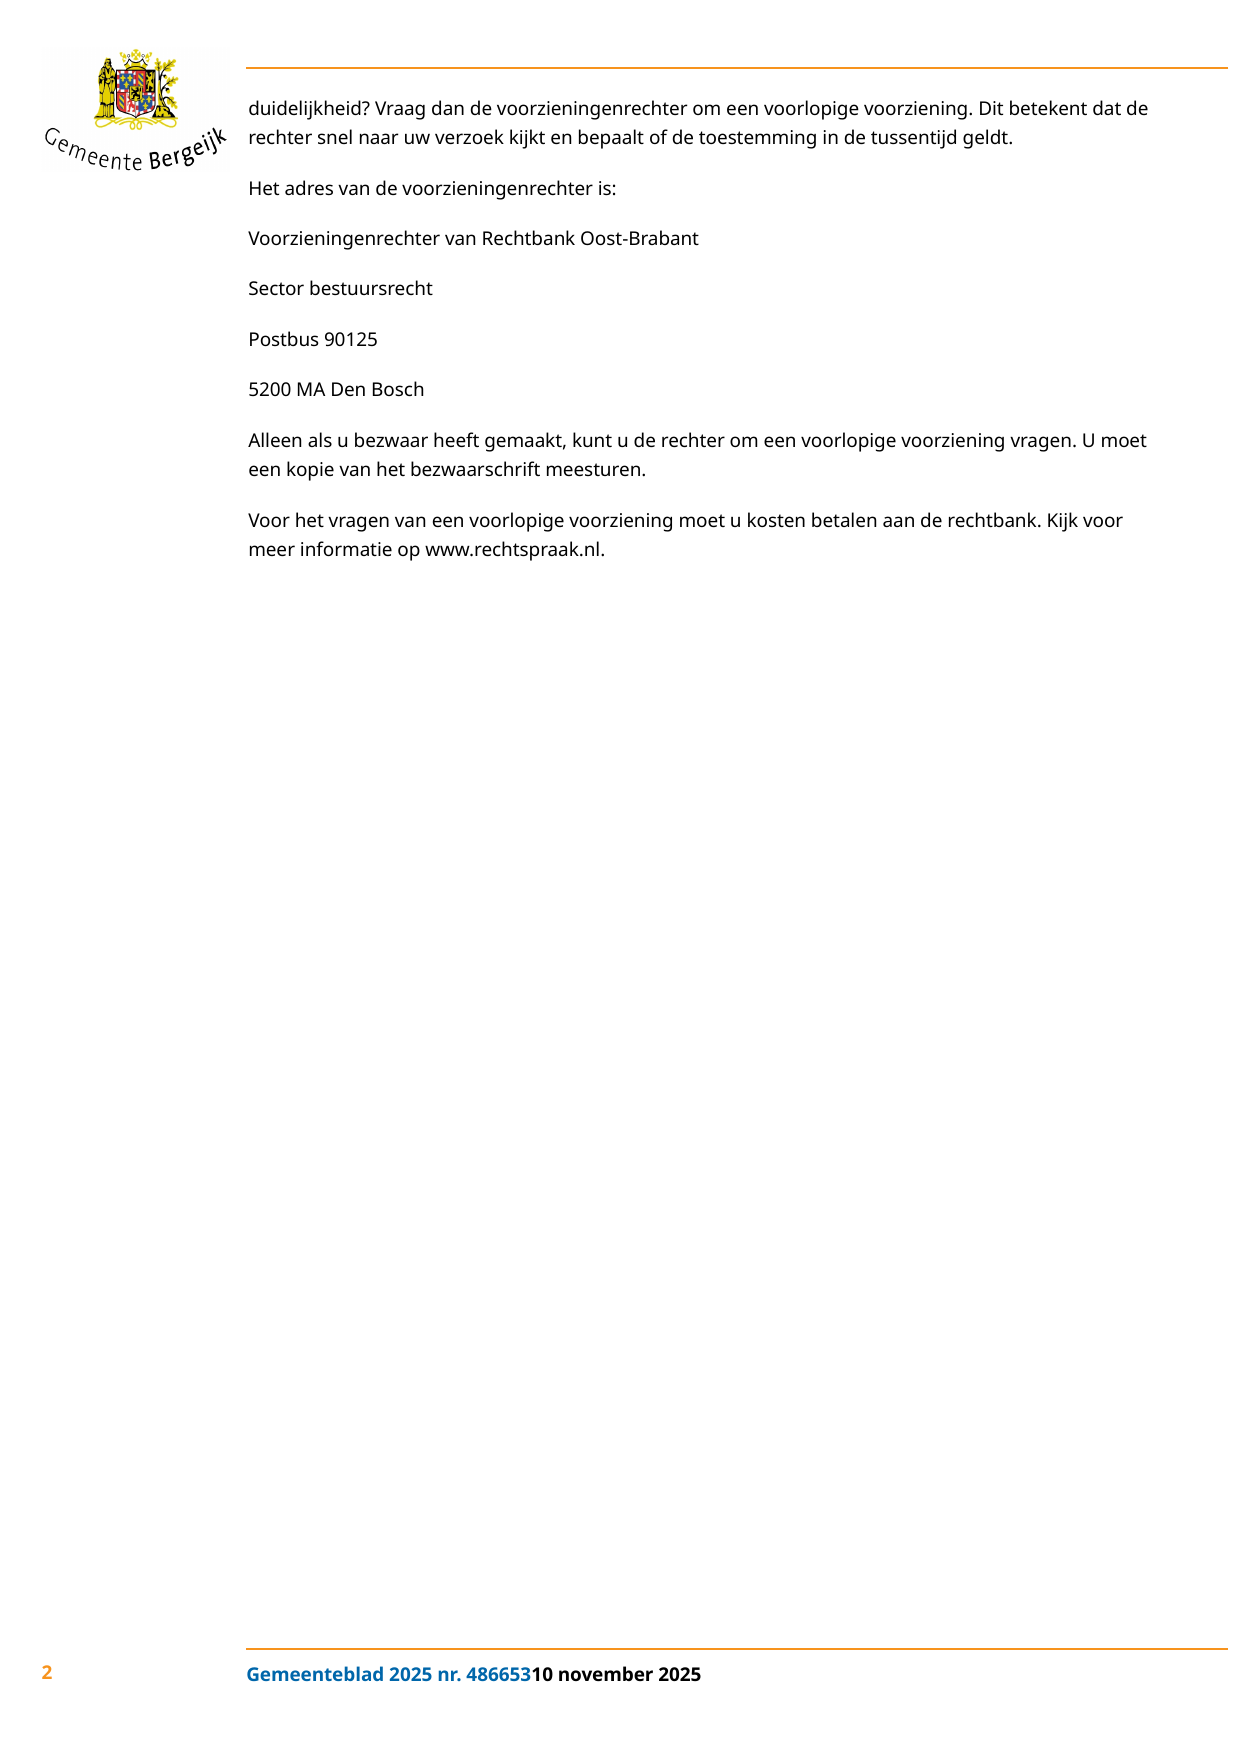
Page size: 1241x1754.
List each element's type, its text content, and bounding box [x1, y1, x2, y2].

text Het adres van de voorzieningenrechter is: [248, 175, 1152, 201]
text Voor het vragen van een voorlopige voorziening moet u kosten betalen aan de rechtbank. Kijk voor meer informatie op www.rechtspraak.nl. [248, 507, 1152, 562]
text Voorzieningenrechter van Rechtbank Oost-Brabant [248, 225, 1152, 251]
text Postbus 90125 [248, 326, 1152, 352]
text Sector bestuursrecht [248, 276, 1152, 301]
text duidelijkheid? Vraag dan de voorzieningenrechter om een voorlopige voorziening. Dit betekent dat de rechter snel naar uw verzoek kijkt en bepaalt of de toestemming in de tussentijd geldt. [248, 95, 1152, 150]
text 5200 MA Den Bosch [248, 376, 1152, 402]
picture [41, 47, 231, 172]
text Alleen als u bezwaar heeft gemaakt, kunt u de rechter om een voorlopige voorziening vragen. U moet een kopie van het bezwaarschrift meesturen. [248, 427, 1152, 482]
